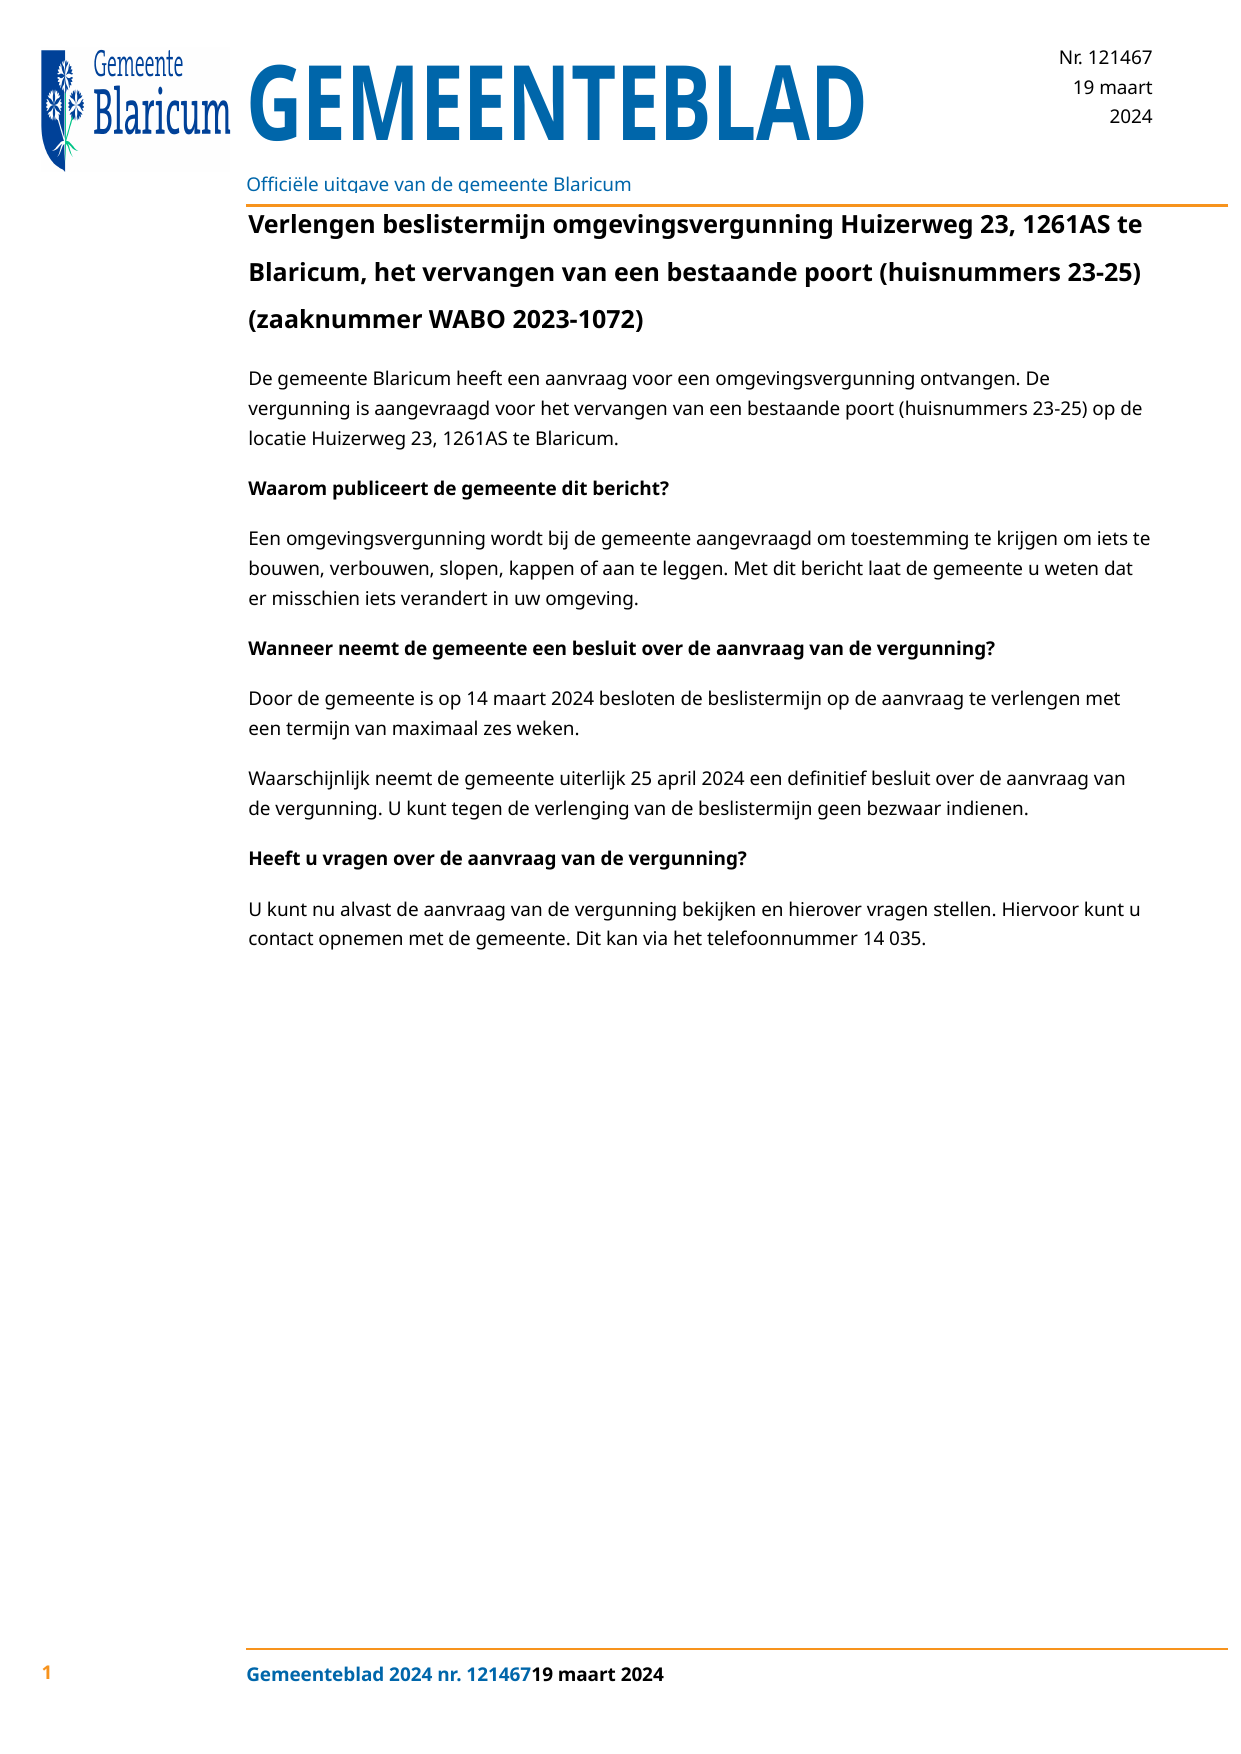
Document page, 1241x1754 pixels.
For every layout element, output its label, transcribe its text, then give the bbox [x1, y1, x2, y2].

picture [41, 47, 231, 172]
text Waarom publiceert de gemeente dit bericht? [248, 475, 1152, 501]
text Waarschijnlijk neemt de gemeente uiterlijk 25 april 2024 een definitief besluit over de aanvraag van de vergunning. U kunt tegen de verlenging van de beslistermijn geen bezwaar indienen. [248, 766, 1152, 821]
text Door de gemeente is op 14 maart 2024 besloten de beslistermijn op de aanvraag te verlengen met een termijn van maximaal zes weken. [248, 686, 1152, 741]
text De gemeente Blaricum heeft een aanvraag voor een omgevingsvergunning ontvangen. De vergunning is aangevraagd voor het vervangen van een bestaande poort (huisnummers 23-25) op de locatie Huizerweg 23, 1261AS te Blaricum. [248, 366, 1152, 450]
text Verlengen beslistermijn omgevingsvergunning Huizerweg 23, 1261AS te Blaricum, het vervangen van een bestaande poort (huisnummers 23-25) (zaaknummer WABO 2023-1072) [248, 207, 1152, 336]
text U kunt nu alvast de aanvraag van de vergunning bekijken en hierover vragen stellen. Hiervoor kunt u contact opnemen met de gemeente. Dit kan via het telefoonnummer 14 035. [248, 896, 1152, 951]
text Een omgevingsvergunning wordt bij de gemeente aangevraagd om toestemming te krijgen om iets te bouwen, verbouwen, slopen, kappen of aan te leggen. Met dit bericht laat de gemeente u weten dat er misschien iets verandert in uw omgeving. [248, 526, 1152, 610]
text Heeft u vragen over de aanvraag van de vergunning? [248, 846, 1152, 871]
text Wanneer neemt de gemeente een besluit over de aanvraag van de vergunning? [248, 635, 1152, 661]
